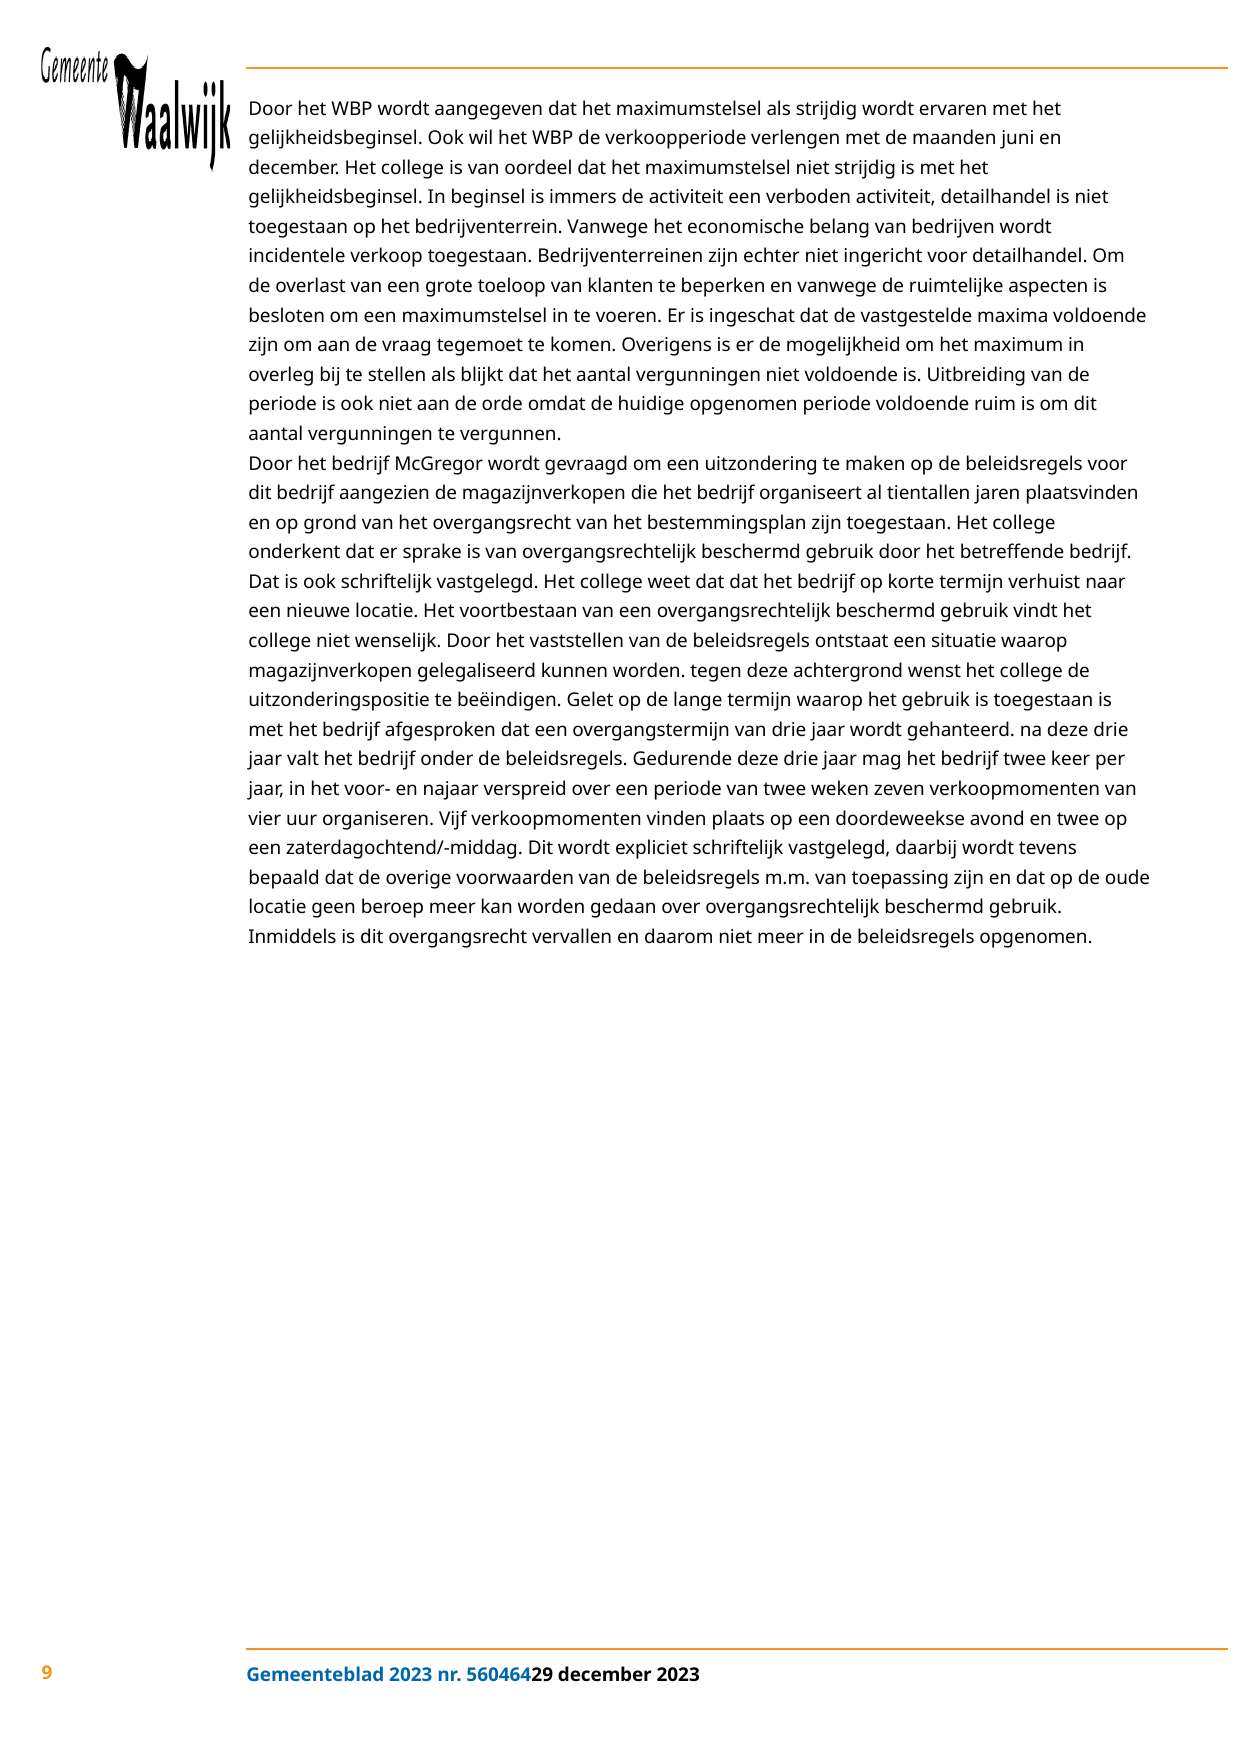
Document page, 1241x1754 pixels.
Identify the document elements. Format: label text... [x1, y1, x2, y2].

text Door het bedrijf McGregor wordt gevraagd om een uitzondering te maken op de beleidsregels voor dit bedrijf aangezien de magazijnverkopen die het bedrijf organiseert al tientallen jaren plaatsvinden en op grond van het overgangsrecht van het bestemmingsplan zijn toegestaan. Het college onderkent dat er sprake is van overgangsrechtelijk beschermd gebruik door het betreffende bedrijf. Dat is ook schriftelijk vastgelegd. Het college weet dat dat het bedrijf op korte termijn verhuist naar een nieuwe locatie. Het voortbestaan van een overgangsrechtelijk beschermd gebruik vindt het college niet wenselijk. Door het vaststellen van de beleidsregels ontstaat een situatie waarop magazijnverkopen gelegaliseerd kunnen worden. tegen deze achtergrond wenst het college de uitzonderingspositie te beëindigen. Gelet op de lange termijn waarop het gebruik is toegestaan is met het bedrijf afgesproken dat een overgangstermijn van drie jaar wordt gehanteerd. na deze drie jaar valt het bedrijf onder de beleidsregels. Gedurende deze drie jaar mag het bedrijf twee keer per jaar, in het voor- en najaar verspreid over een periode van twee weken zeven verkoopmomenten van vier uur organiseren. Vijf verkoopmomenten vinden plaats op een doordeweekse avond en twee op een zaterdagochtend/-middag. Dit wordt expliciet schriftelijk vastgelegd, daarbij wordt tevens bepaald dat de overige voorwaarden van de beleidsregels m.m. van toepassing zijn en dat op de oude locatie geen beroep meer kan worden gedaan over overgangsrechtelijk beschermd gebruik. Inmiddels is dit overgangsrecht vervallen en daarom niet meer in de beleidsregels opgenomen. [248, 450, 1152, 949]
picture [41, 47, 231, 172]
text Door het WBP wordt aangegeven dat het maximumstelsel als strijdig wordt ervaren met het gelijkheidsbeginsel. Ook wil het WBP de verkoopperiode verlengen met de maanden juni en december. Het college is van oordeel dat het maximumstelsel niet strijdig is met het gelijkheidsbeginsel. In beginsel is immers de activiteit een verboden activiteit, detailhandel is niet toegestaan op het bedrijventerrein. Vanwege het economische belang van bedrijven wordt incidentele verkoop toegestaan. Bedrijventerreinen zijn echter niet ingericht voor detailhandel. Om de overlast van een grote toeloop van klanten te beperken en vanwege de ruimtelijke aspecten is besloten om een maximumstelsel in te voeren. Er is ingeschat dat de vastgestelde maxima voldoende zijn om aan de vraag tegemoet te komen. Overigens is er de mogelijkheid om het maximum in overleg bij te stellen als blijkt dat het aantal vergunningen niet voldoende is. Uitbreiding van de periode is ook niet aan de orde omdat de huidige opgenomen periode voldoende ruim is om dit aantal vergunningen te vergunnen. [248, 95, 1152, 446]
